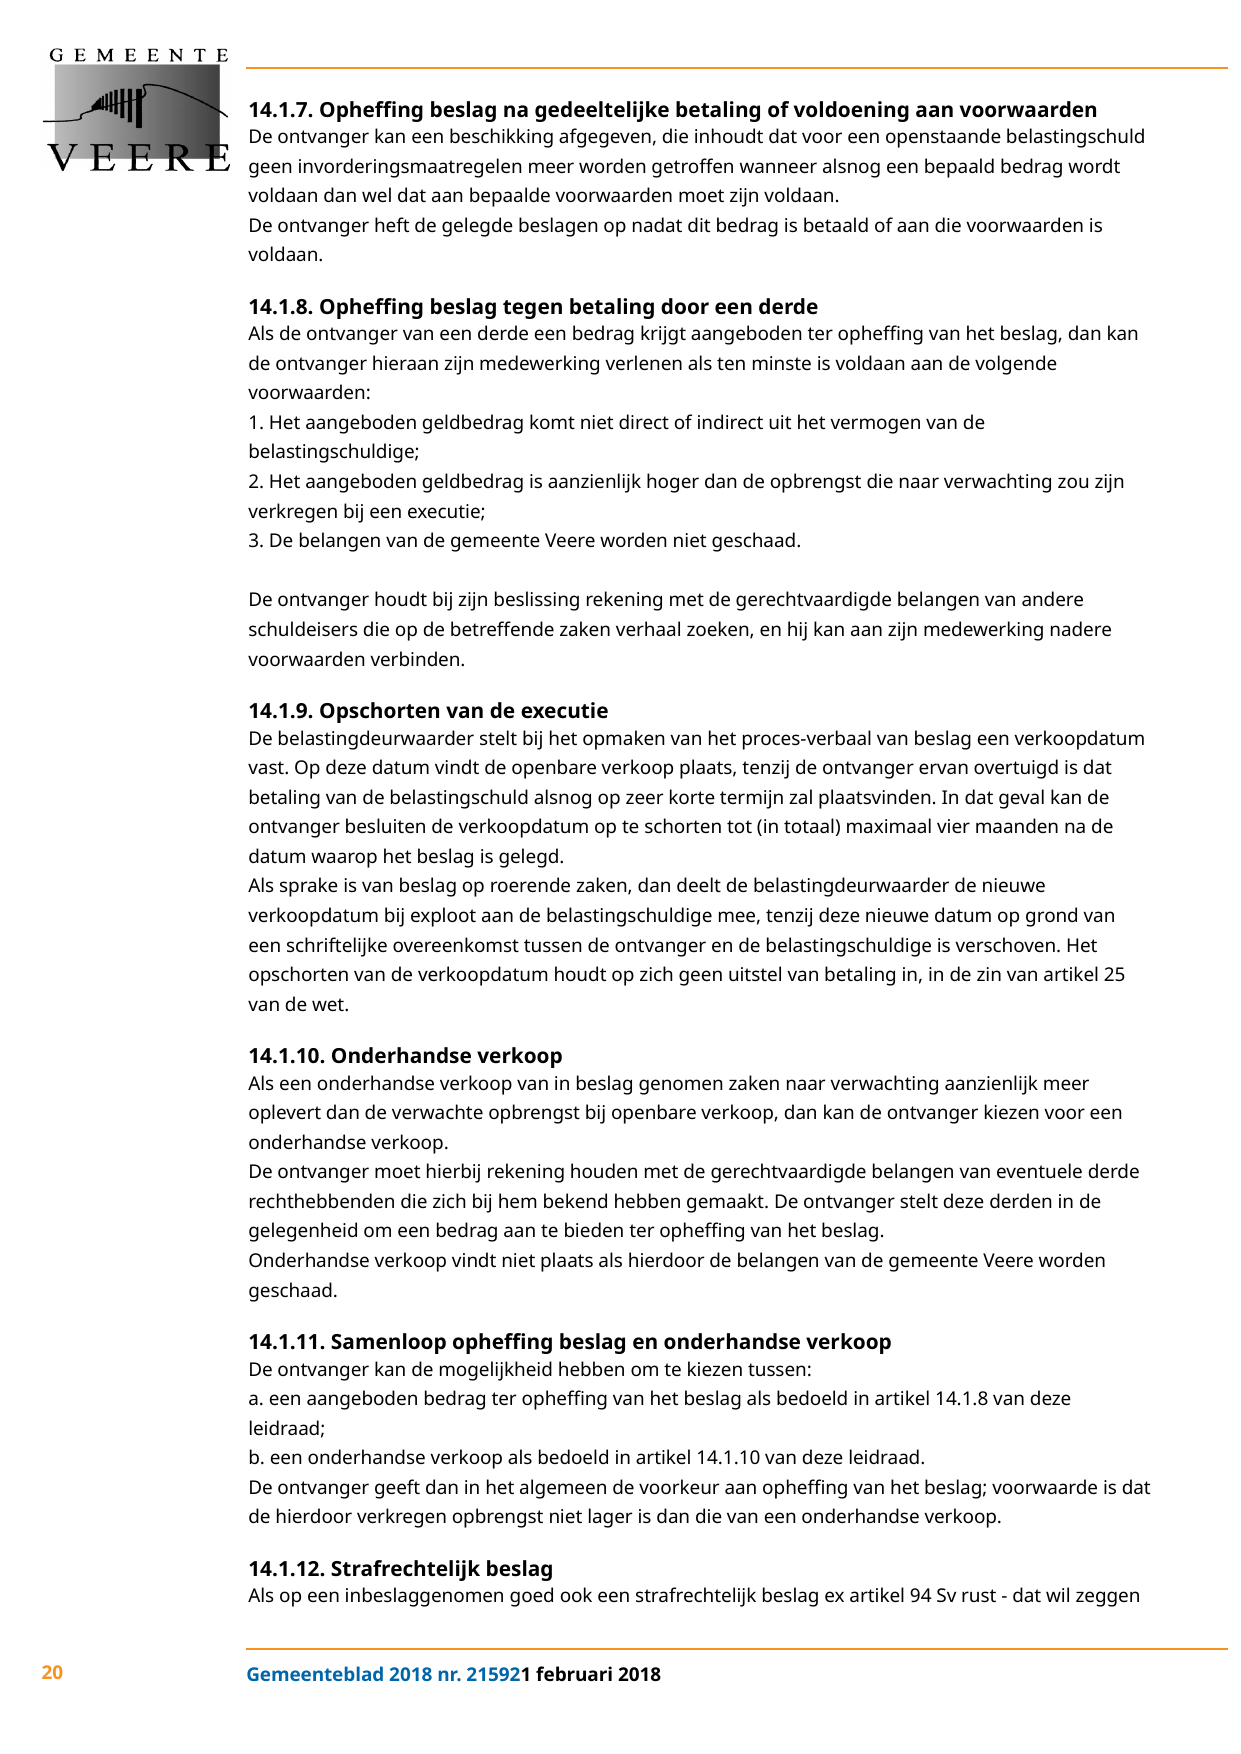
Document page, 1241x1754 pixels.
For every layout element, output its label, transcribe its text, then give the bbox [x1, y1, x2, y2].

text Als sprake is van beslag op roerende zaken, dan deelt de belastingdeurwaarder de nieuwe verkoopdatum bij exploot aan de belastingschuldige mee, tenzij deze nieuwe datum op grond van een schriftelijke overeenkomst tussen de ontvanger en de belastingschuldige is verschoven. Het opschorten van de verkoopdatum houdt op zich geen uitstel van betaling in, in de zin van artikel 25 van de wet. [248, 873, 1152, 1017]
text 14.1.11. Samenloop opheffing beslag en onderhandse verkoop [248, 1327, 1152, 1356]
picture [41, 47, 231, 172]
text 14.1.12. Strafrechtelijk beslag [248, 1554, 1152, 1582]
text De ontvanger geeft dan in het algemeen de voorkeur aan opheffing van het beslag; voorwaarde is dat de hierdoor verkregen opbrengst niet lager is dan die van een onderhandse verkoop. [248, 1474, 1152, 1529]
text a. een aangeboden bedrag ter opheffing van het beslag als bedoeld in artikel 14.1.8 van deze leidraad; [248, 1385, 1152, 1441]
text De ontvanger heft de gelegde beslagen op nadat dit bedrag is betaald of aan die voorwaarden is voldaan. [248, 212, 1152, 267]
text Onderhandse verkoop vindt niet plaats als hierdoor de belangen van de gemeente Veere worden geschaad. [248, 1247, 1152, 1303]
text De belastingdeurwaarder stelt bij het opmaken van het proces-verbaal van beslag een verkoopdatum vast. Op deze datum vindt de openbare verkoop plaats, tenzij de ontvanger ervan overtuigd is dat betaling van de belastingschuld alsnog op zeer korte termijn zal plaatsvinden. In dat geval kan de ontvanger besluiten de verkoopdatum op te schorten tot (in totaal) maximaal vier maanden na de datum waarop het beslag is gelegd. [248, 725, 1152, 869]
text 14.1.7. Opheffing beslag na gedeeltelijke betaling of voldoening aan voorwaarden [248, 95, 1152, 123]
text 3. De belangen van de gemeente Veere worden niet geschaad. [248, 527, 1152, 553]
text De ontvanger houdt bij zijn beslissing rekening met de gerechtvaardigde belangen van andere schuldeisers die op de betreffende zaken verhaal zoeken, en hij kan aan zijn medewerking nadere voorwaarden verbinden. [248, 587, 1152, 672]
text 1. Het aangeboden geldbedrag komt niet direct of indirect uit het vermogen van de belastingschuldige; [248, 409, 1152, 464]
text Als de ontvanger van een derde een bedrag krijgt aangeboden ter opheffing van het beslag, dan kan de ontvanger hieraan zijn medewerking verlenen als ten minste is voldaan aan de volgende voorwaarden: [248, 320, 1152, 405]
text De ontvanger kan een beschikking afgegeven, die inhoudt dat voor een openstaande belastingschuld geen invorderingsmaatregelen meer worden getroffen wanneer alsnog een bepaald bedrag wordt voldaan dan wel dat aan bepaalde voorwaarden moet zijn voldaan. [248, 123, 1152, 208]
text Als een onderhandse verkoop van in beslag genomen zaken naar verwachting aanzienlijk meer oplevert dan de verwachte opbrengst bij openbare verkoop, dan kan de ontvanger kiezen voor een onderhandse verkoop. [248, 1070, 1152, 1155]
text b. een onderhandse verkoop als bedoeld in artikel 14.1.10 van deze leidraad. [248, 1444, 1152, 1470]
text 14.1.9. Opschorten van de executie [248, 696, 1152, 725]
text De ontvanger moet hierbij rekening houden met de gerechtvaardigde belangen van eventuele derde rechthebbenden die zich bij hem bekend hebben gemaakt. De ontvanger stelt deze derden in de gelegenheid om een bedrag aan te bieden ter opheffing van het beslag. [248, 1158, 1152, 1243]
text 14.1.8. Opheffing beslag tegen betaling door een derde [248, 292, 1152, 320]
text Als op een inbeslaggenomen goed ook een strafrechtelijk beslag ex artikel 94 Sv rust - dat wil zeggen [248, 1582, 1152, 1608]
text 2. Het aangeboden geldbedrag is aanzienlijk hoger dan de opbrengst die naar verwachting zou zijn verkregen bij een executie; [248, 468, 1152, 524]
text 14.1.10. Onderhandse verkoop [248, 1041, 1152, 1070]
text De ontvanger kan de mogelijkheid hebben om te kiezen tussen: [248, 1356, 1152, 1381]
